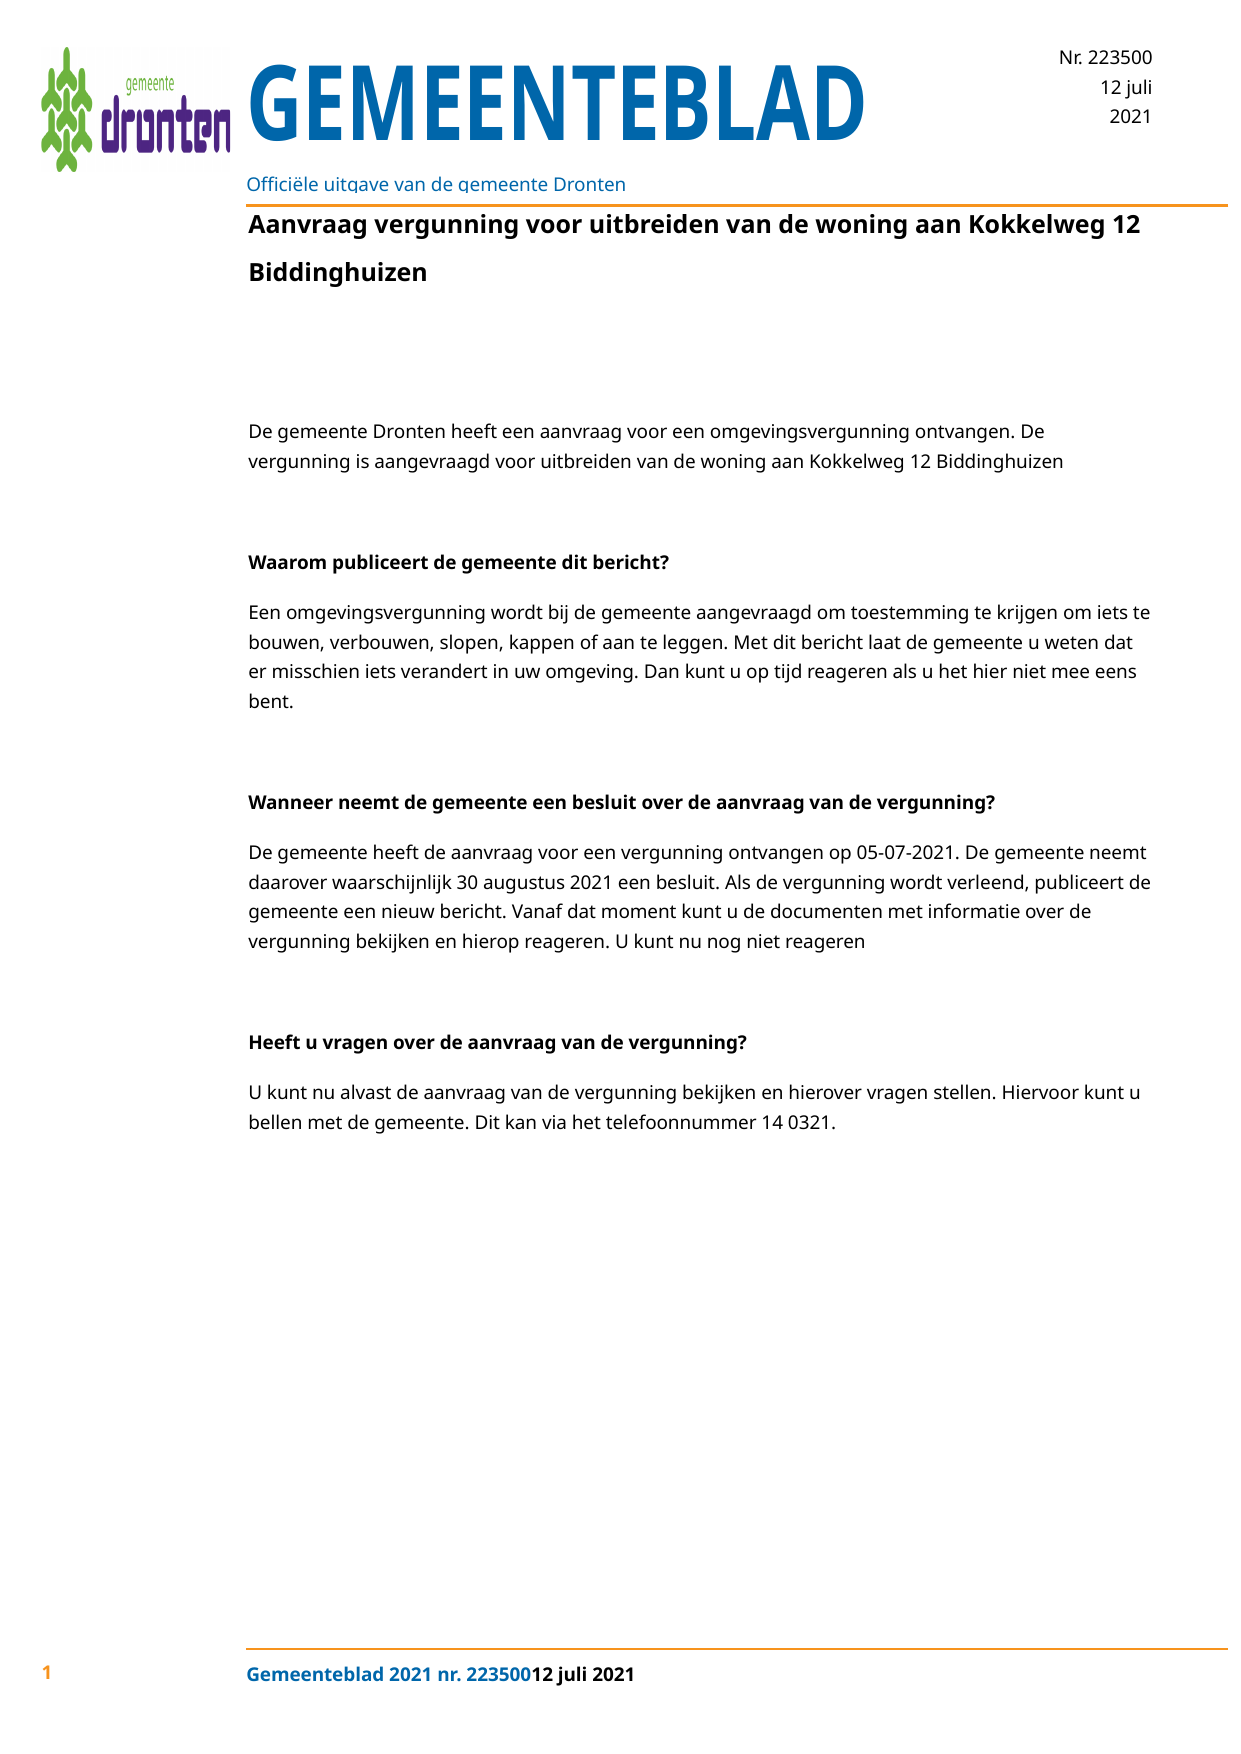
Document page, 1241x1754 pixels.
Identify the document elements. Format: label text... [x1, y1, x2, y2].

text De gemeente Dronten heeft een aanvraag voor een omgevingsvergunning ontvangen. De vergunning is aangevraagd voor uitbreiden van de woning aan Kokkelweg 12 Biddinghuizen [248, 419, 1152, 474]
text Heeft u vragen over de aanvraag van de vergunning? [248, 1029, 1152, 1055]
text Een omgevingsvergunning wordt bij de gemeente aangevraagd om toestemming te krijgen om iets te bouwen, verbouwen, slopen, kappen of aan te leggen. Met dit bericht laat de gemeente u weten dat er misschien iets verandert in uw omgeving. Dan kunt u op tijd reageren als u het hier niet mee eens bent. [248, 599, 1152, 714]
text Wanneer neemt de gemeente een besluit over de aanvraag van de vergunning? [248, 789, 1152, 815]
text U kunt nu alvast de aanvraag van de vergunning bekijken en hierover vragen stellen. Hiervoor kunt u bellen met de gemeente. Dit kan via het telefoonnummer 14 0321. [248, 1079, 1152, 1135]
picture [41, 47, 231, 172]
text Waarom publiceert de gemeente dit bericht? [248, 549, 1152, 575]
text De gemeente heeft de aanvraag voor een vergunning ontvangen op 05-07-2021. De gemeente neemt daarover waarschijnlijk 30 augustus 2021 een besluit. Als de vergunning wordt verleend, publiceert de gemeente een nieuw bericht. Vanaf dat moment kunt u de documenten met informatie over de vergunning bekijken en hierop reageren. U kunt nu nog niet reageren [248, 839, 1152, 954]
text Aanvraag vergunning voor uitbreiden van de woning aan Kokkelweg 12 Biddinghuizen [248, 207, 1152, 288]
